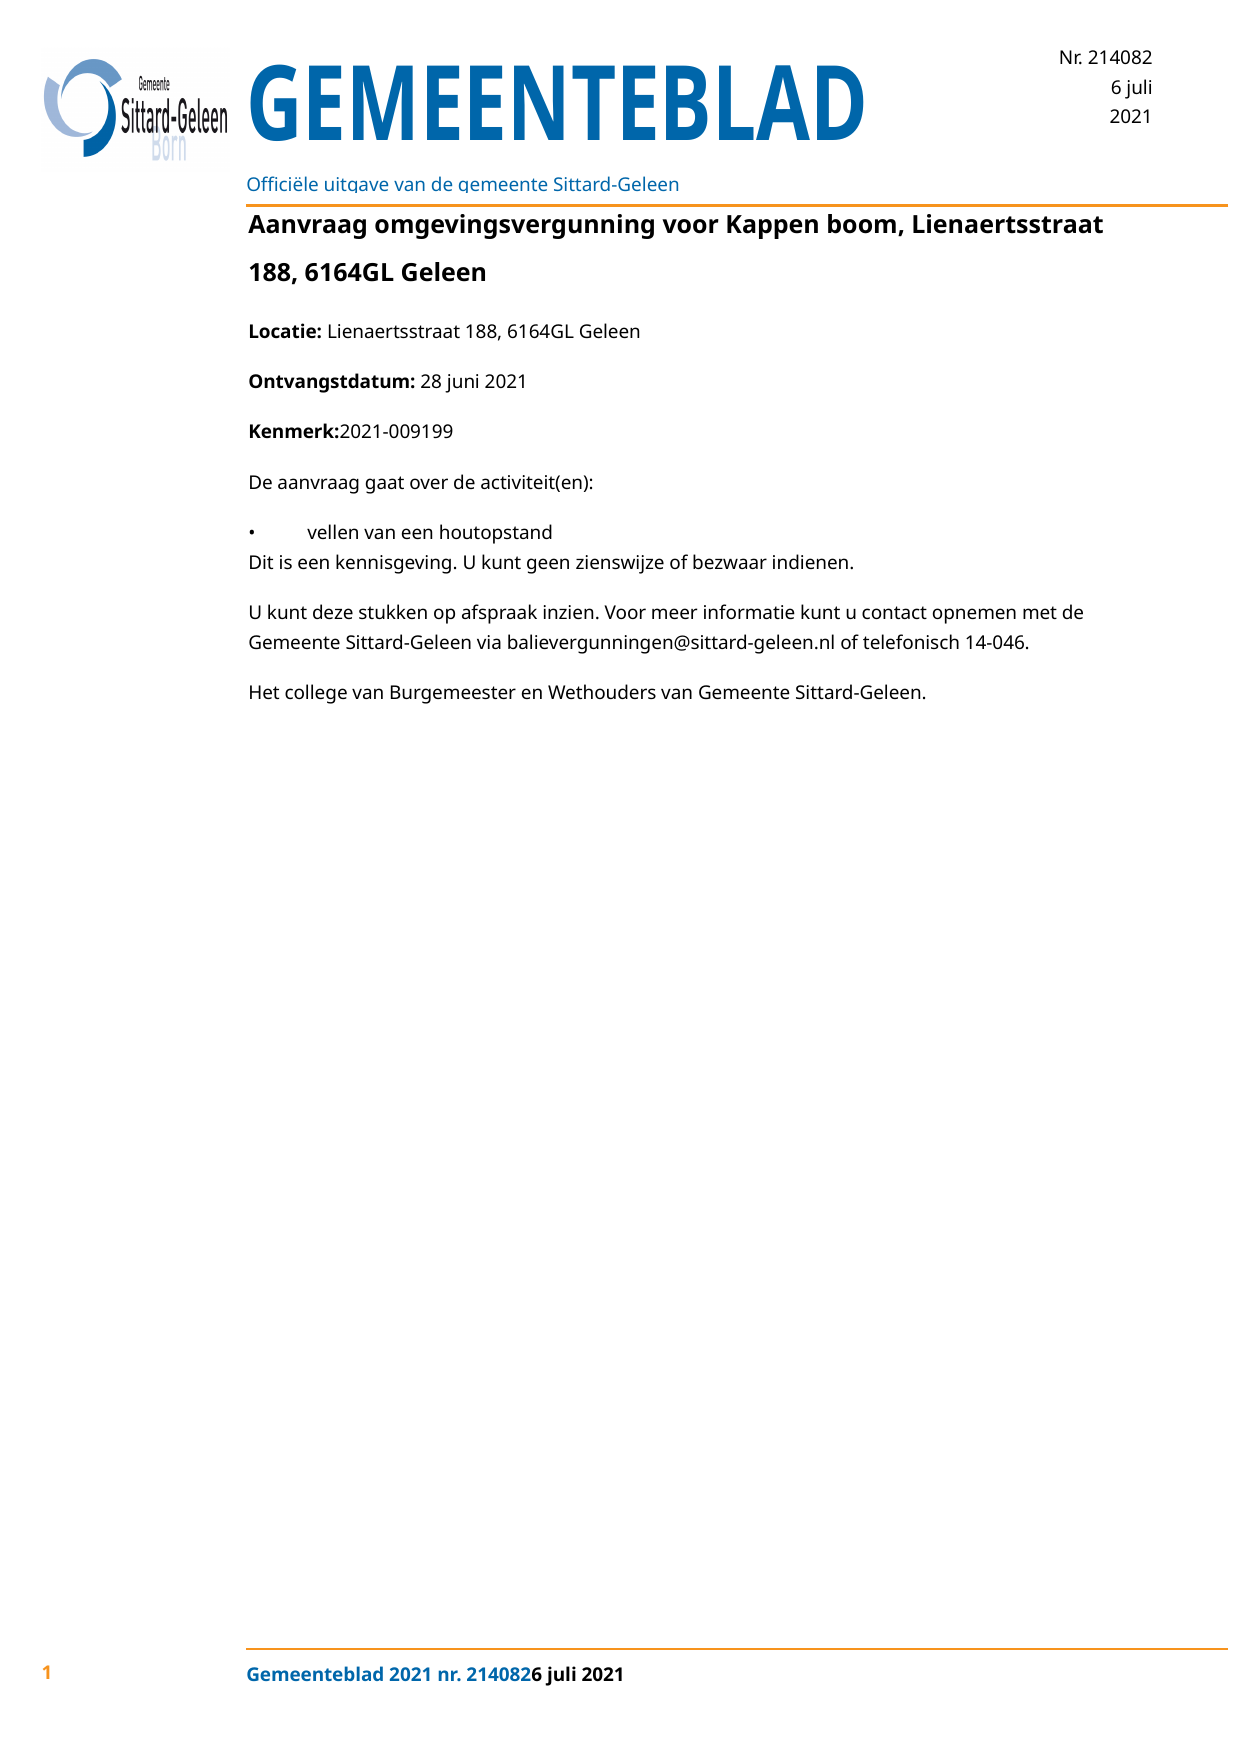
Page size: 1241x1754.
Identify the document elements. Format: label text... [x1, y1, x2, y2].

text Aanvraag omgevingsvergunning voor Kappen boom, Lienaertsstraat 188, 6164GL Geleen [248, 207, 1152, 288]
text Ontvangstdatum: 28 juni 2021 [248, 368, 1152, 394]
text Kenmerk:2021-009199 [248, 419, 1152, 444]
text Locatie: Lienaertsstraat 188, 6164GL Geleen [248, 318, 1152, 344]
list vellen van een houtopstand [248, 519, 1152, 545]
text Dit is een kennisgeving. U kunt geen zienswijze of bezwaar indienen. [248, 549, 1152, 575]
text De aanvraag gaat over de activiteit(en): [248, 469, 1152, 495]
text U kunt deze stukken op afspraak inzien. Voor meer informatie kunt u contact opnemen met de Gemeente Sittard-Geleen via balievergunningen@sittard-geleen.nl of telefonisch 14-046. [248, 599, 1152, 655]
picture [41, 47, 231, 172]
text Het college van Burgemeester en Wethouders van Gemeente Sittard-Geleen. [248, 679, 1152, 705]
